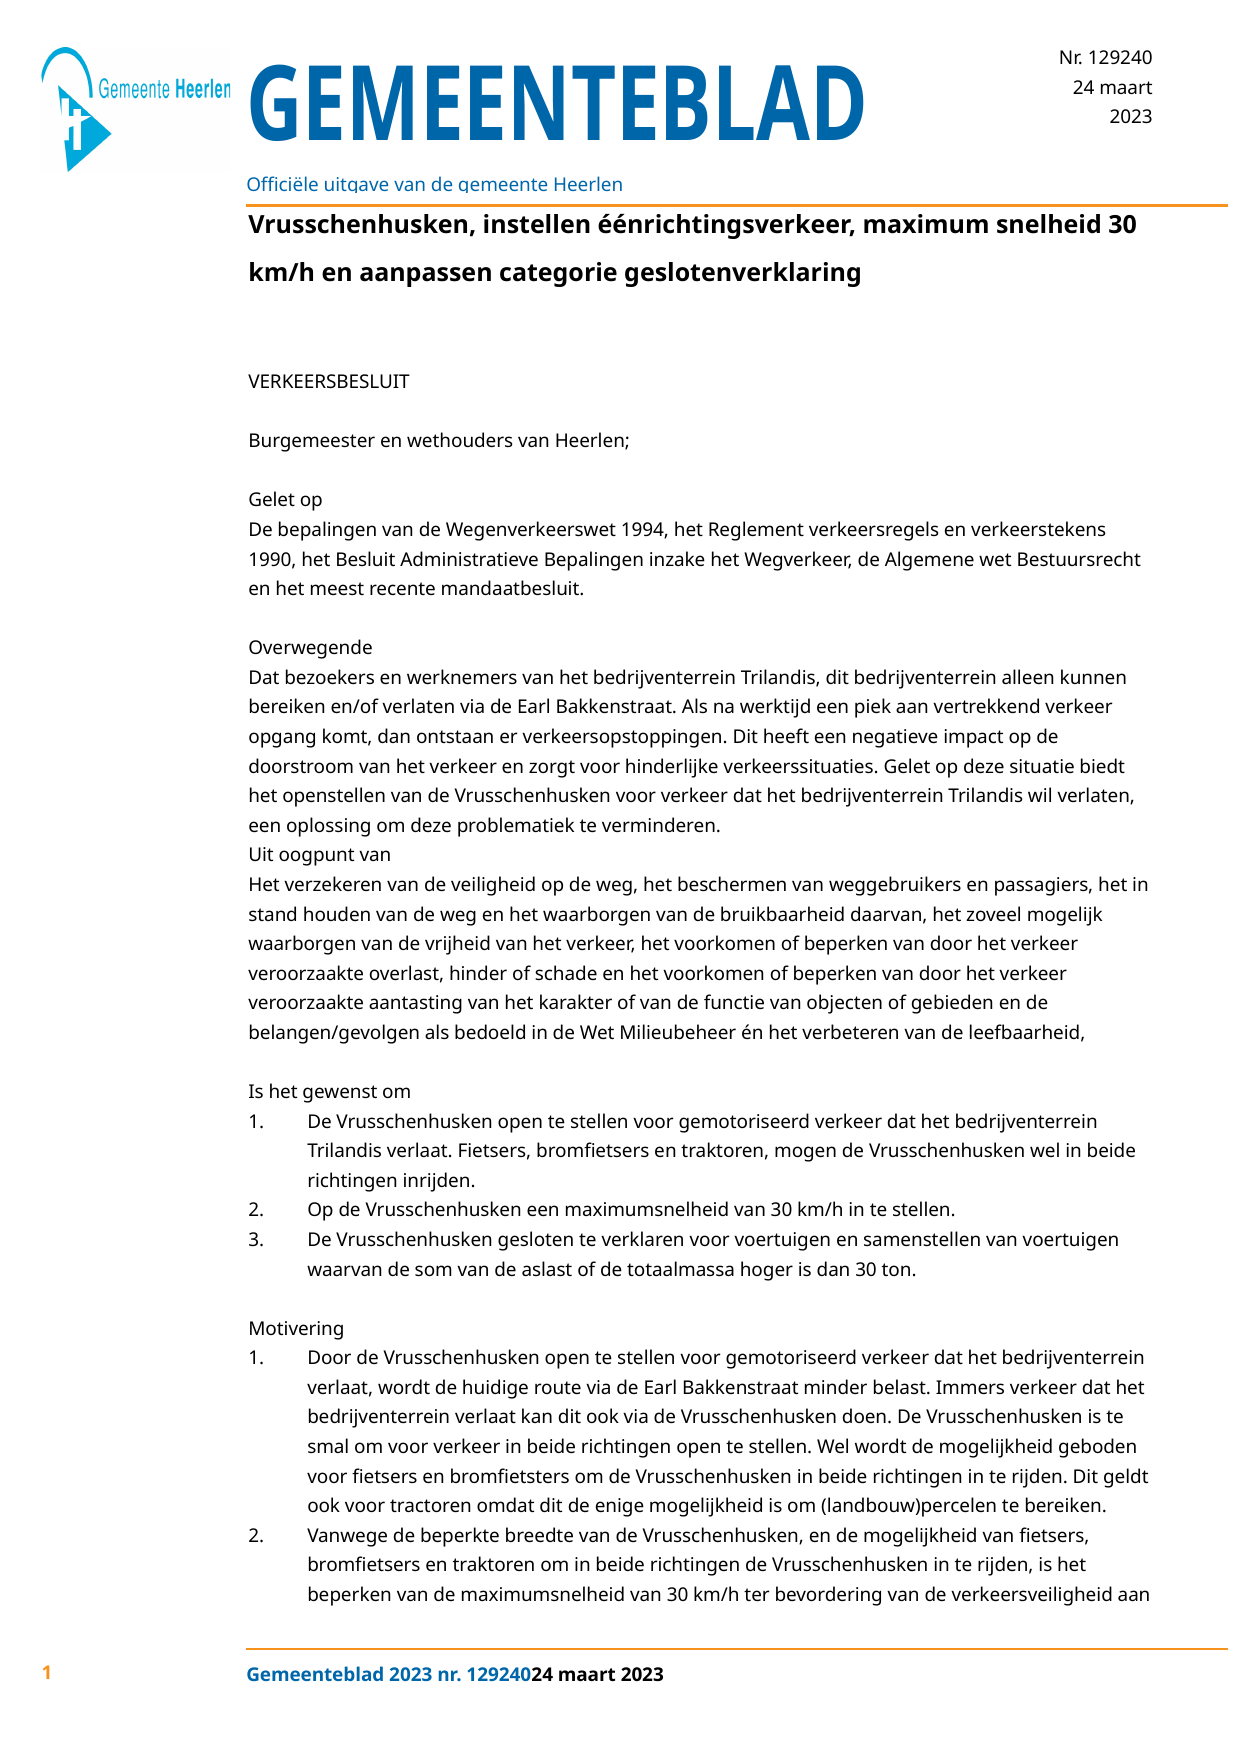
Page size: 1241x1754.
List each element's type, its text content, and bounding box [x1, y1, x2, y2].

text Gelet op [248, 487, 1152, 512]
text Vrusschenhusken, instellen éénrichtingsverkeer, maximum snelheid 30 km/h en aanpassen categorie geslotenverklaring [248, 207, 1152, 288]
text VERKEERSBESLUIT [248, 368, 1152, 394]
list Door de Vrusschenhusken open te stellen voor gemotoriseerd verkeer dat het bedrijventerrein verlaat, wordt de huidige route via de Earl Bakkenstraat minder belast. Immers verkeer dat het bedrijventerrein verlaat kan dit ook via de Vrusschenhusken doen. De Vrusschenhusken is te smal om voor verkeer in beide richtingen open te stellen. Wel wordt de mogelijkheid geboden voor fietsers en bromfietsters om de Vrusschenhusken in beide richtingen in te rijden. Dit geldt ook voor tractoren omdat dit de enige mogelijkheid is om (landbouw)percelen te bereiken. [248, 1344, 1152, 1518]
list De Vrusschenhusken open te stellen voor gemotoriseerd verkeer dat het bedrijventerrein Trilandis verlaat. Fietsers, bromfietsers en traktoren, mogen de Vrusschenhusken wel in beide richtingen inrijden. [248, 1108, 1152, 1193]
list De Vrusschenhusken gesloten te verklaren voor voertuigen en samenstellen van voertuigen waarvan de som van de aslast of de totaalmassa hoger is dan 30 ton. [248, 1226, 1152, 1281]
text Het verzekeren van de veiligheid op de weg, het beschermen van weggebruikers en passagiers, het in stand houden van de weg en het waarborgen van de bruikbaarheid daarvan, het zoveel mogelijk waarborgen van de vrijheid van het verkeer, het voorkomen of beperken van door het verkeer veroorzaakte overlast, hinder of schade en het voorkomen of beperken van door het verkeer veroorzaakte aantasting van het karakter of van de functie van objecten of gebieden en de belangen/gevolgen als bedoeld in de Wet Milieubeheer én het verbeteren van de leefbaarheid, [248, 871, 1152, 1045]
text De bepalingen van de Wegenverkeerswet 1994, het Reglement verkeersregels en verkeerstekens 1990, het Besluit Administratieve Bepalingen inzake het Wegverkeer, de Algemene wet Bestuursrecht en het meest recente mandaatbesluit. [248, 516, 1152, 601]
list Vanwege de beperkte breedte van de Vrusschenhusken, en de mogelijkheid van fietsers, bromfietsers en traktoren om in beide richtingen de Vrusschenhusken in te rijden, is het beperken van de maximumsnelheid van 30 km/h ter bevordering van de verkeersveiligheid aan [248, 1522, 1152, 1607]
text Motivering [248, 1315, 1152, 1341]
text Dat bezoekers en werknemers van het bedrijventerrein Trilandis, dit bedrijventerrein alleen kunnen bereiken en/of verlaten via de Earl Bakkenstraat. Als na werktijd een piek aan vertrekkend verkeer opgang komt, dan ontstaan er verkeersopstoppingen. Dit heeft een negatieve impact op de doorstroom van het verkeer en zorgt voor hinderlijke verkeerssituaties. Gelet op deze situatie biedt het openstellen van de Vrusschenhusken voor verkeer dat het bedrijventerrein Trilandis wil verlaten, een oplossing om deze problematiek te verminderen. [248, 664, 1152, 838]
text Burgemeester en wethouders van Heerlen; [248, 427, 1152, 453]
picture [41, 47, 59, 70]
list Op de Vrusschenhusken een maximumsnelheid van 30 km/h in te stellen. [248, 1197, 1152, 1222]
picture [41, 47, 231, 172]
text Is het gewenst om [248, 1078, 1152, 1104]
text Uit oogpunt van [248, 842, 1152, 867]
text Overwegende [248, 634, 1152, 660]
